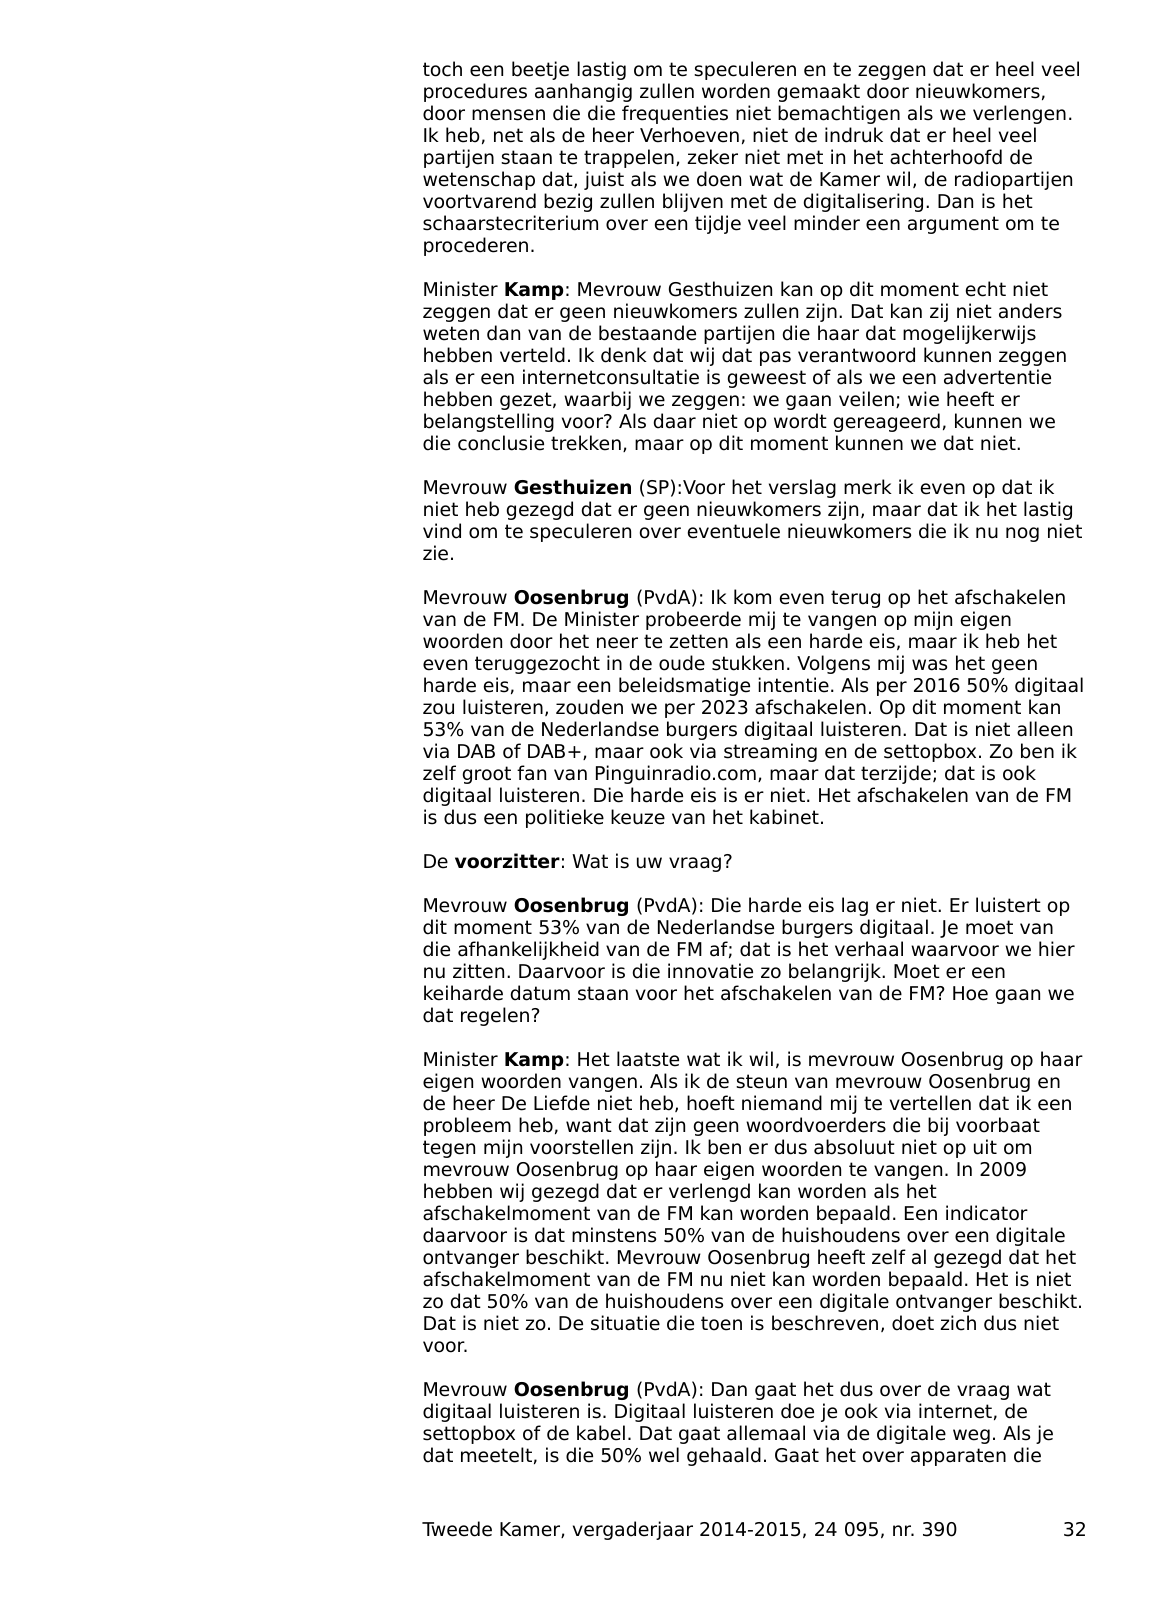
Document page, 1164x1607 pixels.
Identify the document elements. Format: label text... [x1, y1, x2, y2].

text Minister Kamp: Mevrouw Gesthuizen kan op dit moment echt niet zeggen dat er geen nieuwkomers zullen zijn. Dat kan zij niet anders weten dan van de bestaande partijen die haar dat mogelijkerwijs hebben verteld. Ik denk dat wij dat pas verantwoord kunnen zeggen als er een internetconsultatie is geweest of als we een advertentie hebben gezet, waarbij we zeggen: we gaan veilen; wie heeft er belangstelling voor? Als daar niet op wordt gereageerd, kunnen we die conclusie trekken, maar op dit moment kunnen we dat niet. [422, 279, 1087, 455]
text Minister Kamp: Het laatste wat ik wil, is mevrouw Oosenbrug op haar eigen woorden vangen. Als ik de steun van mevrouw Oosenbrug en de heer De Liefde niet heb, hoeft niemand mij te vertellen dat ik een probleem heb, want dat zijn geen woordvoerders die bij voorbaat tegen mijn voorstellen zijn. Ik ben er dus absoluut niet op uit om mevrouw Oosenbrug op haar eigen woorden te vangen. In 2009 hebben wij gezegd dat er verlengd kan worden als het afschakelmoment van de FM kan worden bepaald. Een indicator daarvoor is dat minstens 50% van de huishoudens over een digitale ontvanger beschikt. Mevrouw Oosenbrug heeft zelf al gezegd dat het afschakelmoment van de FM nu niet kan worden bepaald. Het is niet zo dat 50% van de huishoudens over een digitale ontvanger beschikt. Dat is niet zo. De situatie die toen is beschreven, doet zich dus niet voor. [422, 1049, 1087, 1357]
text toch een beetje lastig om te speculeren en te zeggen dat er heel veel procedures aanhangig zullen worden gemaakt door nieuwkomers, door mensen die die frequenties niet bemachtigen als we verlengen. Ik heb, net als de heer Verhoeven, niet de indruk dat er heel veel partijen staan te trappelen, zeker niet met in het achterhoofd de wetenschap dat, juist als we doen wat de Kamer wil, de radiopartijen voortvarend bezig zullen blijven met de digitalisering. Dan is het schaarstecriterium over een tijdje veel minder een argument om te procederen. [422, 59, 1087, 257]
text Mevrouw Oosenbrug (PvdA): Ik kom even terug op het afschakelen van de FM. De Minister probeerde mij te vangen op mijn eigen woorden door het neer te zetten als een harde eis, maar ik heb het even teruggezocht in de oude stukken. Volgens mij was het geen harde eis, maar een beleidsmatige intentie. Als per 2016 50% digitaal zou luisteren, zouden we per 2023 afschakelen. Op dit moment kan 53% van de Nederlandse burgers digitaal luisteren. Dat is niet alleen via DAB of DAB+, maar ook via streaming en de settopbox. Zo ben ik zelf groot fan van Pinguinradio.com, maar dat terzijde; dat is ook digitaal luisteren. Die harde eis is er niet. Het afschakelen van de FM is dus een politieke keuze van het kabinet. [422, 587, 1087, 829]
text Mevrouw Oosenbrug (PvdA): Die harde eis lag er niet. Er luistert op dit moment 53% van de Nederlandse burgers digitaal. Je moet van die afhankelijkheid van de FM af; dat is het verhaal waarvoor we hier nu zitten. Daarvoor is die innovatie zo belangrijk. Moet er een keiharde datum staan voor het afschakelen van de FM? Hoe gaan we dat regelen? [422, 895, 1087, 1027]
text Mevrouw Gesthuizen (SP):Voor het verslag merk ik even op dat ik niet heb gezegd dat er geen nieuwkomers zijn, maar dat ik het lastig vind om te speculeren over eventuele nieuwkomers die ik nu nog niet zie. [422, 477, 1087, 565]
text Mevrouw Oosenbrug (PvdA): Dan gaat het dus over de vraag wat digitaal luisteren is. Digitaal luisteren doe je ook via internet, de settopbox of de kabel. Dat gaat allemaal via de digitale weg. Als je dat meetelt, is die 50% wel gehaald. Gaat het over apparaten die [422, 1379, 1087, 1467]
text De voorzitter: Wat is uw vraag? [422, 851, 1087, 873]
